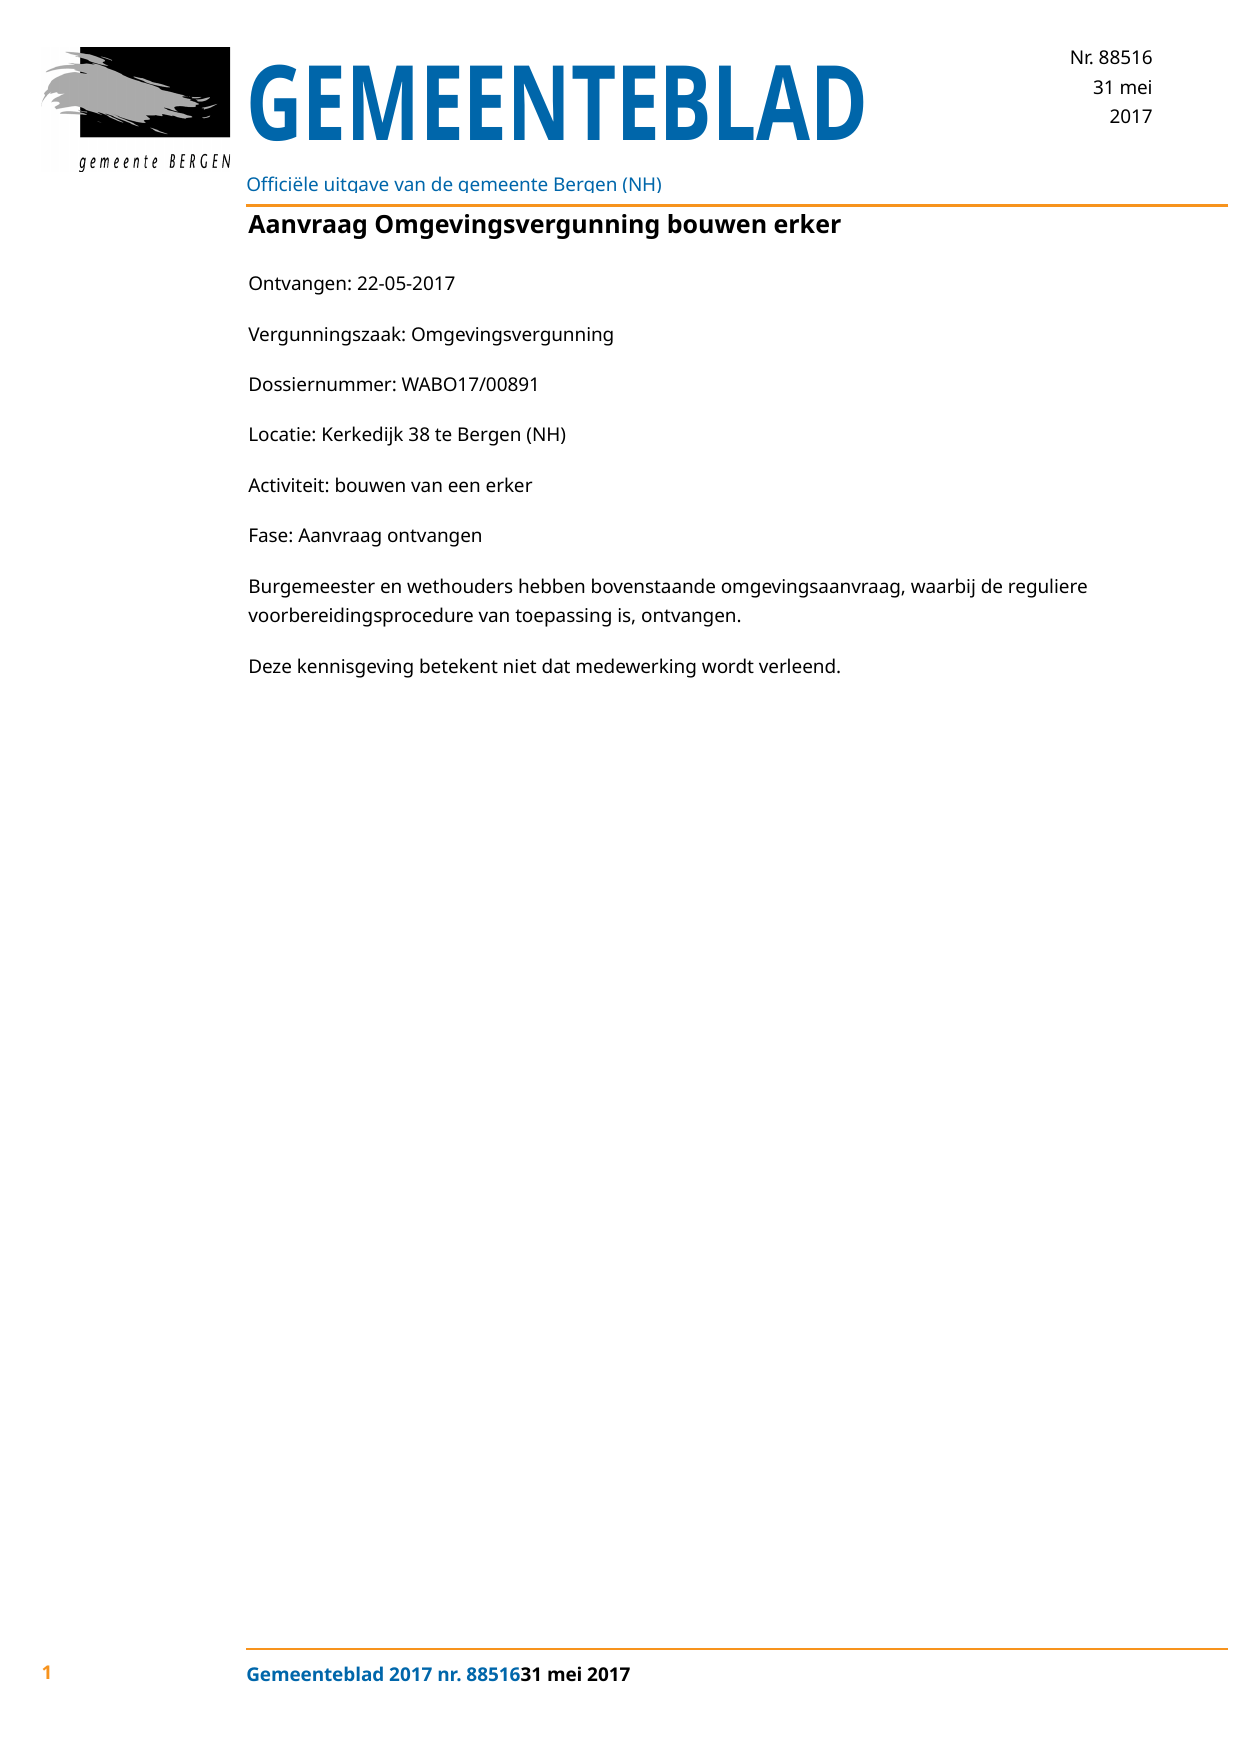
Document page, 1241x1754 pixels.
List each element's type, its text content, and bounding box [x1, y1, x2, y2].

text Fase: Aanvraag ontvangen [248, 522, 1152, 548]
text Locatie: Kerkedijk 38 te Bergen (NH) [248, 422, 1152, 447]
text Vergunningszaak: Omgevingsvergunning [248, 321, 1152, 346]
text Dossiernummer: WABO17/00891 [248, 371, 1152, 397]
text Activiteit: bouwen van een erker [248, 472, 1152, 498]
text Burgemeester en wethouders hebben bovenstaande omgevingsaanvraag, waarbij de reguliere voorbereidingsprocedure van toepassing is, ontvangen. [248, 573, 1152, 628]
text Aanvraag Omgevingsvergunning bouwen erker [248, 207, 1152, 241]
text Ontvangen: 22-05-2017 [248, 270, 1152, 296]
picture [41, 47, 231, 172]
text Deze kennisgeving betekent niet dat medewerking wordt verleend. [248, 653, 1152, 678]
